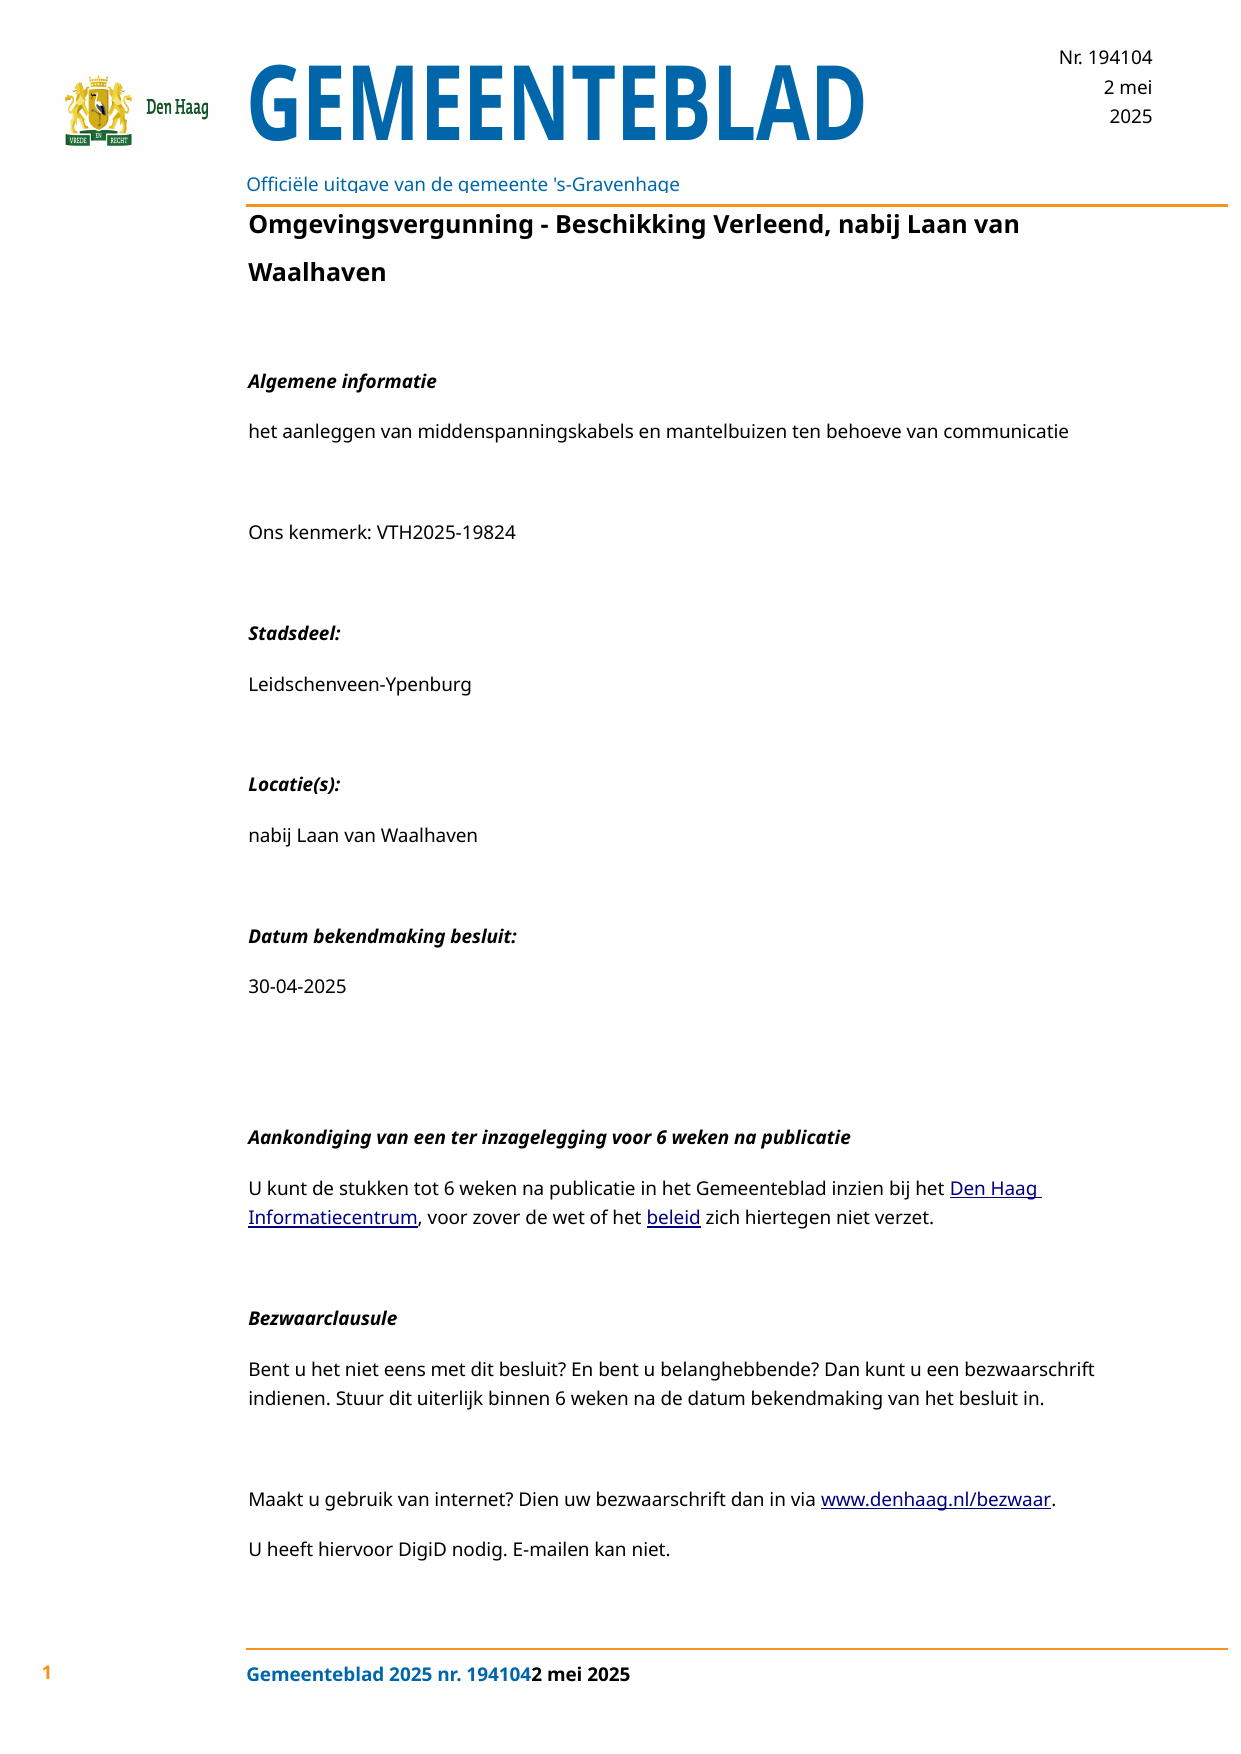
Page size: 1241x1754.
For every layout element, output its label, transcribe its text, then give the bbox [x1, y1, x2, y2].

text Omgevingsvergunning - Beschikking Verleend, nabij Laan van Waalhaven [248, 207, 1152, 288]
text het aanleggen van middenspanningskabels en mantelbuizen ten behoeve van communicatie [248, 419, 1152, 444]
text Bezwaarclausule [248, 1305, 1152, 1331]
text nabij Laan van Waalhaven [248, 822, 1152, 848]
text Aankondiging van een ter inzagelegging voor 6 weken na publicatie [248, 1124, 1152, 1150]
text U heeft hiervoor DigiD nodig. E-mailen kan niet. [248, 1537, 1152, 1562]
text Leidschenveen-Ypenburg [248, 671, 1152, 697]
picture [41, 47, 231, 172]
text Maakt u gebruik van internet? Dien uw bezwaarschrift dan in via www.denhaag.nl/bezwaar. [248, 1486, 1152, 1512]
text Ons kenmerk: VTH2025-19824 [248, 519, 1152, 545]
text 30-04-2025 [248, 973, 1152, 999]
text Datum bekendmaking besluit: [248, 923, 1152, 949]
text Stadsdeel: [248, 620, 1152, 646]
text U kunt de stukken tot 6 weken na publicatie in het Gemeenteblad inzien bij het Den Haag Informatiecentrum, voor zover de wet of het beleid zich hiertegen niet verzet. [248, 1175, 1152, 1230]
text Bent u het niet eens met dit besluit? En bent u belanghebbende? Dan kunt u een bezwaarschrift indienen. Stuur dit uiterlijk binnen 6 weken na de datum bekendmaking van het besluit in. [248, 1356, 1152, 1411]
text Algemene informatie [248, 368, 1152, 394]
text Locatie(s): [248, 772, 1152, 797]
